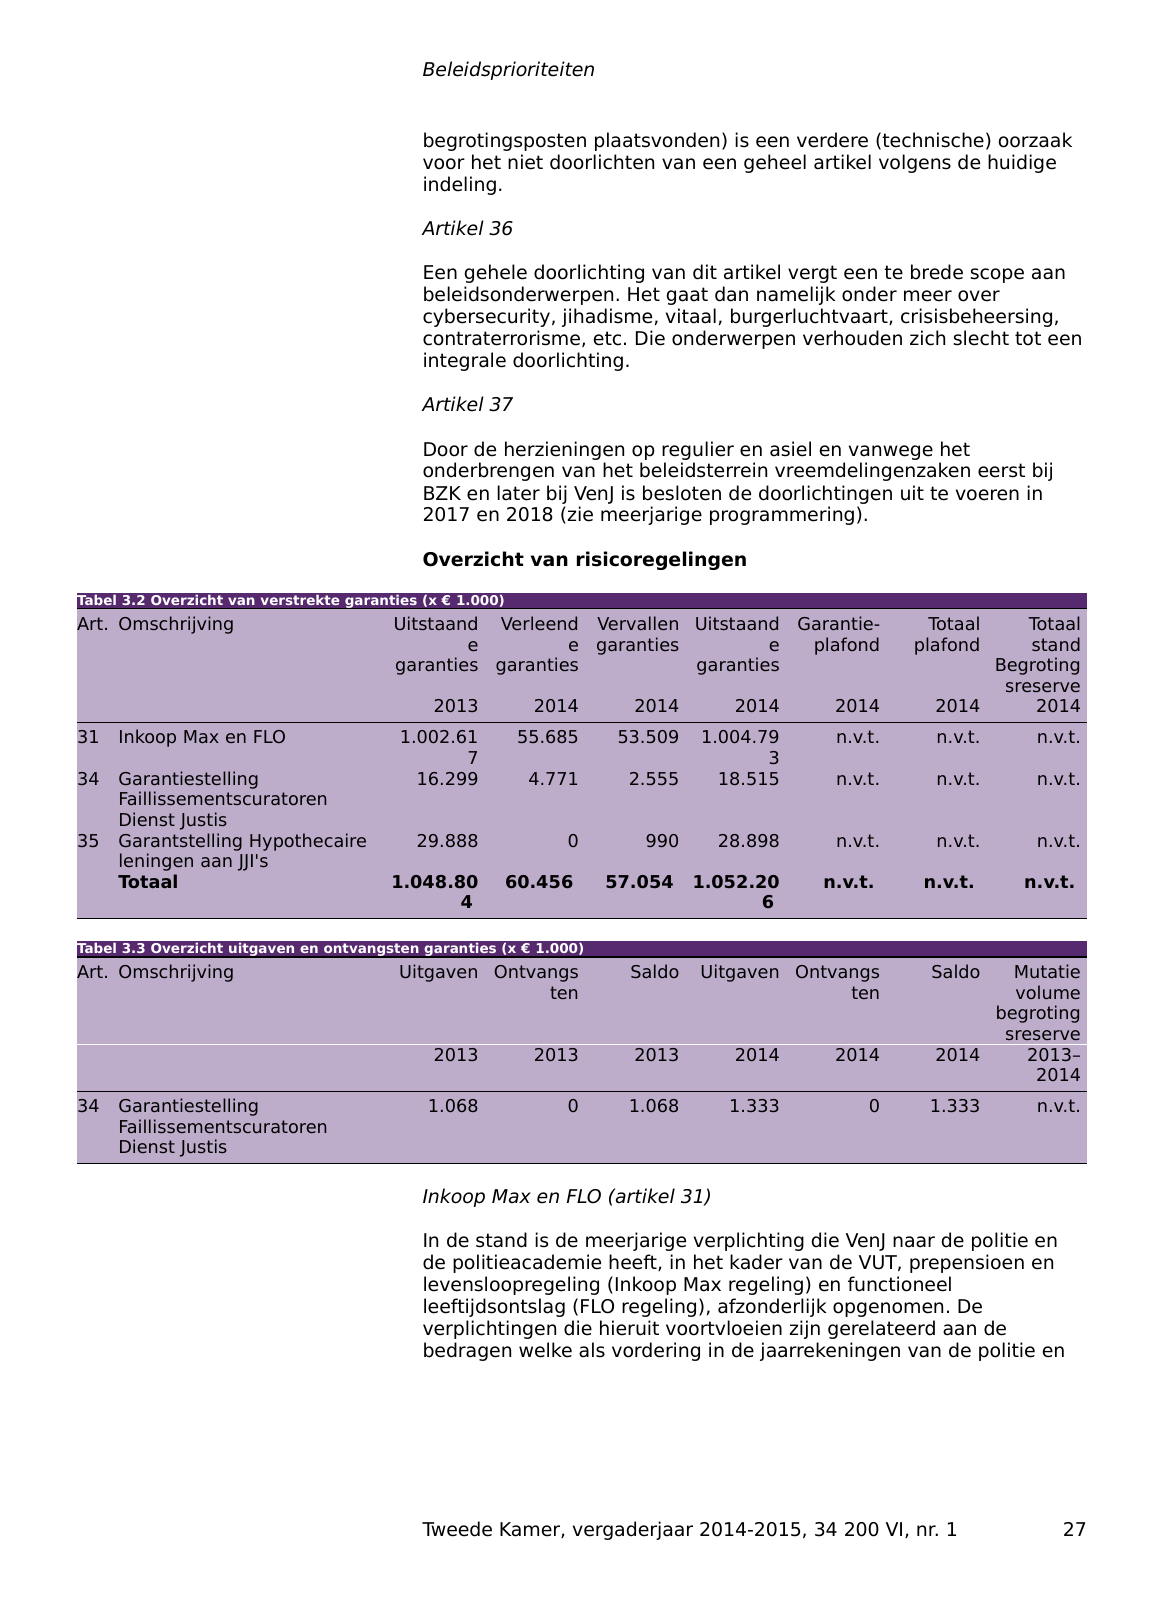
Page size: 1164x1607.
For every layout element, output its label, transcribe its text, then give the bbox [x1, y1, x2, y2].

table_cell Uitgaven [685, 958, 785, 1044]
table_cell [112, 696, 384, 722]
table_cell 2014 [886, 1045, 986, 1091]
table_cell Ontvangsten [785, 958, 886, 1044]
table_cell n.v.t. [886, 872, 986, 918]
table_cell Uitgaven [384, 958, 484, 1044]
table_cell 53.509 [585, 723, 685, 769]
table_cell 990 [585, 831, 685, 872]
table_cell Art. [77, 958, 112, 1044]
table_cell n.v.t. [785, 872, 886, 918]
table_cell 2014 [886, 696, 986, 722]
table_cell Art. [77, 609, 112, 696]
table_cell Totaal plafond [886, 609, 986, 696]
table_cell Totaal [112, 872, 384, 918]
table_cell 1.068 [585, 1092, 685, 1163]
table_cell 2014 [986, 696, 1087, 722]
table_cell n.v.t. [886, 831, 986, 872]
text In de stand is de meerjarige verplichting die VenJ naar de politie en de politieacademie heeft, in het kader van de VUT, prepensioen en levensloopregeling (Inkoop Max regeling) en functioneel leeftijdsontslag (FLO regeling), afzonderlijk opgenomen. De verplichtingen die hieruit voortvloeien zijn gerelateerd aan de bedragen welke als vordering in de jaarrekeningen van de politie en [422, 1230, 1087, 1406]
table_cell 28.898 [685, 831, 785, 872]
table_cell n.v.t. [986, 723, 1087, 769]
table_cell 31 [77, 723, 112, 769]
table_header Tabel 3.3 Overzicht uitgaven en ontvangsten garanties (x € 1.000) [77, 941, 1087, 956]
table_cell 2013–2014 [986, 1045, 1087, 1091]
table_cell 2013 [384, 1045, 484, 1091]
table_cell 2014 [585, 696, 685, 722]
table_cell 1.002.617 [384, 723, 484, 769]
table_cell 1.048.804 [384, 872, 484, 918]
table_cell n.v.t. [785, 831, 886, 872]
table_cell 0 [484, 831, 584, 872]
table_cell Omschrijving [112, 609, 384, 696]
text Door de herzieningen op regulier en asiel en vanwege het onderbrengen van het beleidsterrein vreemdelingenzaken eerst bij BZK en later bij VenJ is besloten de doorlichtingen uit te voeren in 2017 en 2018 (zie meerjarige programmering). [422, 438, 1087, 526]
table_cell 34 [77, 769, 112, 831]
table_cell 55.685 [484, 723, 584, 769]
table_cell 2014 [785, 696, 886, 722]
table_cell 0 [785, 1092, 886, 1163]
table_cell n.v.t. [886, 723, 986, 769]
table_cell 2014 [685, 1045, 785, 1091]
table_cell 34 [77, 1092, 112, 1163]
table_cell 35 [77, 831, 112, 872]
table_cell 1.004.793 [685, 723, 785, 769]
table_cell Uitstaande garanties [685, 609, 785, 696]
table_cell 18.515 [685, 769, 785, 831]
table_cell Ontvangsten [484, 958, 584, 1044]
table_cell 2014 [484, 696, 584, 722]
table_cell Saldo [585, 958, 685, 1044]
table_cell 60.456 [484, 872, 584, 918]
table_cell Verleende garanties [484, 609, 584, 696]
table_cell Saldo [886, 958, 986, 1044]
table_cell 1.333 [685, 1092, 785, 1163]
table_cell 2013 [484, 1045, 584, 1091]
table_cell Inkoop Max en FLO [112, 723, 384, 769]
table_cell n.v.t. [986, 872, 1087, 918]
table_cell 0 [484, 1092, 584, 1163]
table_cell 2014 [785, 1045, 886, 1091]
table_cell n.v.t. [986, 769, 1087, 831]
subtitle Overzicht van risicoregelingen [422, 548, 1087, 571]
table_cell Garantie- plafond [785, 609, 886, 696]
table_cell n.v.t. [886, 769, 986, 831]
table_cell 29.888 [384, 831, 484, 872]
table_cell 1.068 [384, 1092, 484, 1163]
table_cell [77, 1045, 112, 1091]
subtitle Inkoop Max en FLO (artikel 31) [422, 1186, 1087, 1208]
table_cell n.v.t. [986, 831, 1087, 872]
table_cell 2013 [585, 1045, 685, 1091]
table_cell 16.299 [384, 769, 484, 831]
text begrotingsposten plaatsvonden) is een verdere (technische) oorzaak voor het niet doorlichten van een geheel artikel volgens de huidige indeling. [422, 130, 1087, 196]
table_cell Garantiestelling Faillissementscuratoren Dienst Justis [112, 1092, 384, 1163]
table_cell Garantstelling Hypothecaire leningen aan JJI's [112, 831, 384, 872]
table_cell [77, 872, 112, 918]
table_cell 1.333 [886, 1092, 986, 1163]
table_cell Garantiestelling Faillissementscuratoren Dienst Justis [112, 769, 384, 831]
table_cell Vervallen garanties [585, 609, 685, 696]
table_cell 4.771 [484, 769, 584, 831]
table_header Tabel 3.2 Overzicht van verstrekte garanties (x € 1.000) [77, 593, 1087, 608]
table_cell 2014 [685, 696, 785, 722]
table_cell Totaal stand Begrotingsreserve [986, 609, 1087, 696]
table_cell 57.054 [585, 872, 685, 918]
table_cell n.v.t. [986, 1092, 1087, 1163]
table_cell 1.052.206 [685, 872, 785, 918]
table_cell n.v.t. [785, 769, 886, 831]
table_cell 2013 [384, 696, 484, 722]
table_cell 2.555 [585, 769, 685, 831]
table_cell Omschrijving [112, 958, 384, 1044]
text Een gehele doorlichting van dit artikel vergt een te brede scope aan beleidsonderwerpen. Het gaat dan namelijk onder meer over cybersecurity, jihadisme, vitaal, burgerluchtvaart, crisisbeheersing, contraterrorisme, etc. Die onderwerpen verhouden zich slecht tot een integrale doorlichting. [422, 262, 1087, 372]
subtitle Artikel 37 [422, 394, 1087, 416]
table_cell Mutatie volume begrotingsreserve [986, 958, 1087, 1044]
table_cell [112, 1045, 384, 1091]
table_cell Uitstaande garanties [384, 609, 484, 696]
table_cell [77, 696, 112, 722]
subtitle Artikel 36 [422, 218, 1087, 240]
table_cell n.v.t. [785, 723, 886, 769]
